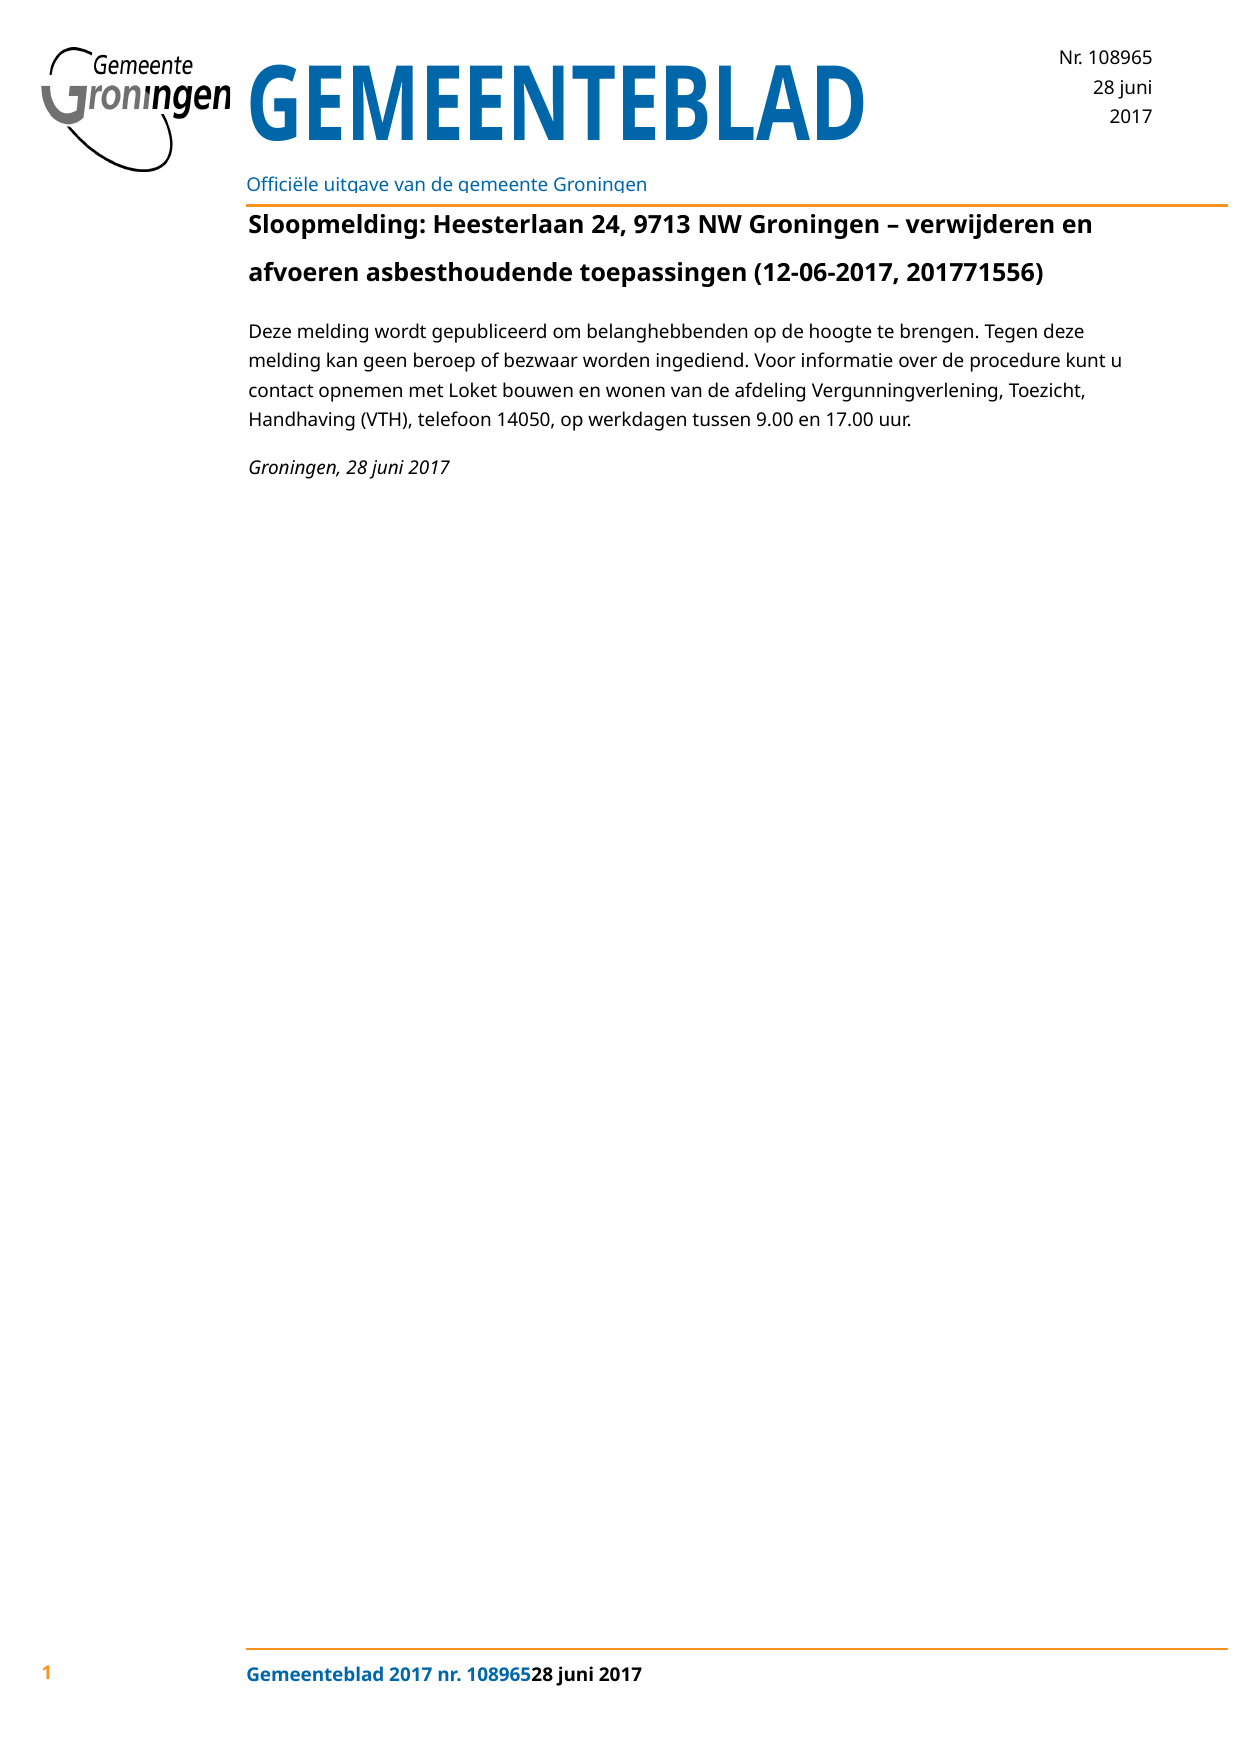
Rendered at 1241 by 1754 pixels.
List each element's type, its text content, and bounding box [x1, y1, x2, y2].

text Deze melding wordt gepubliceerd om belanghebbenden op de hoogte te brengen. Tegen deze melding kan geen beroep of bezwaar worden ingediend. Voor informatie over de procedure kunt u contact opnemen met Loket bouwen en wonen van de afdeling Vergunningverlening, Toezicht, Handhaving (VTH), telefoon 14050, op werkdagen tussen 9.00 en 17.00 uur. [248, 318, 1152, 432]
text Groningen, 28 juni 2017 [248, 454, 1152, 480]
text Sloopmelding: Heesterlaan 24, 9713 NW Groningen – verwijderen en afvoeren asbesthoudende toepassingen (12-06-2017, 201771556) [248, 207, 1152, 288]
picture [41, 47, 231, 172]
